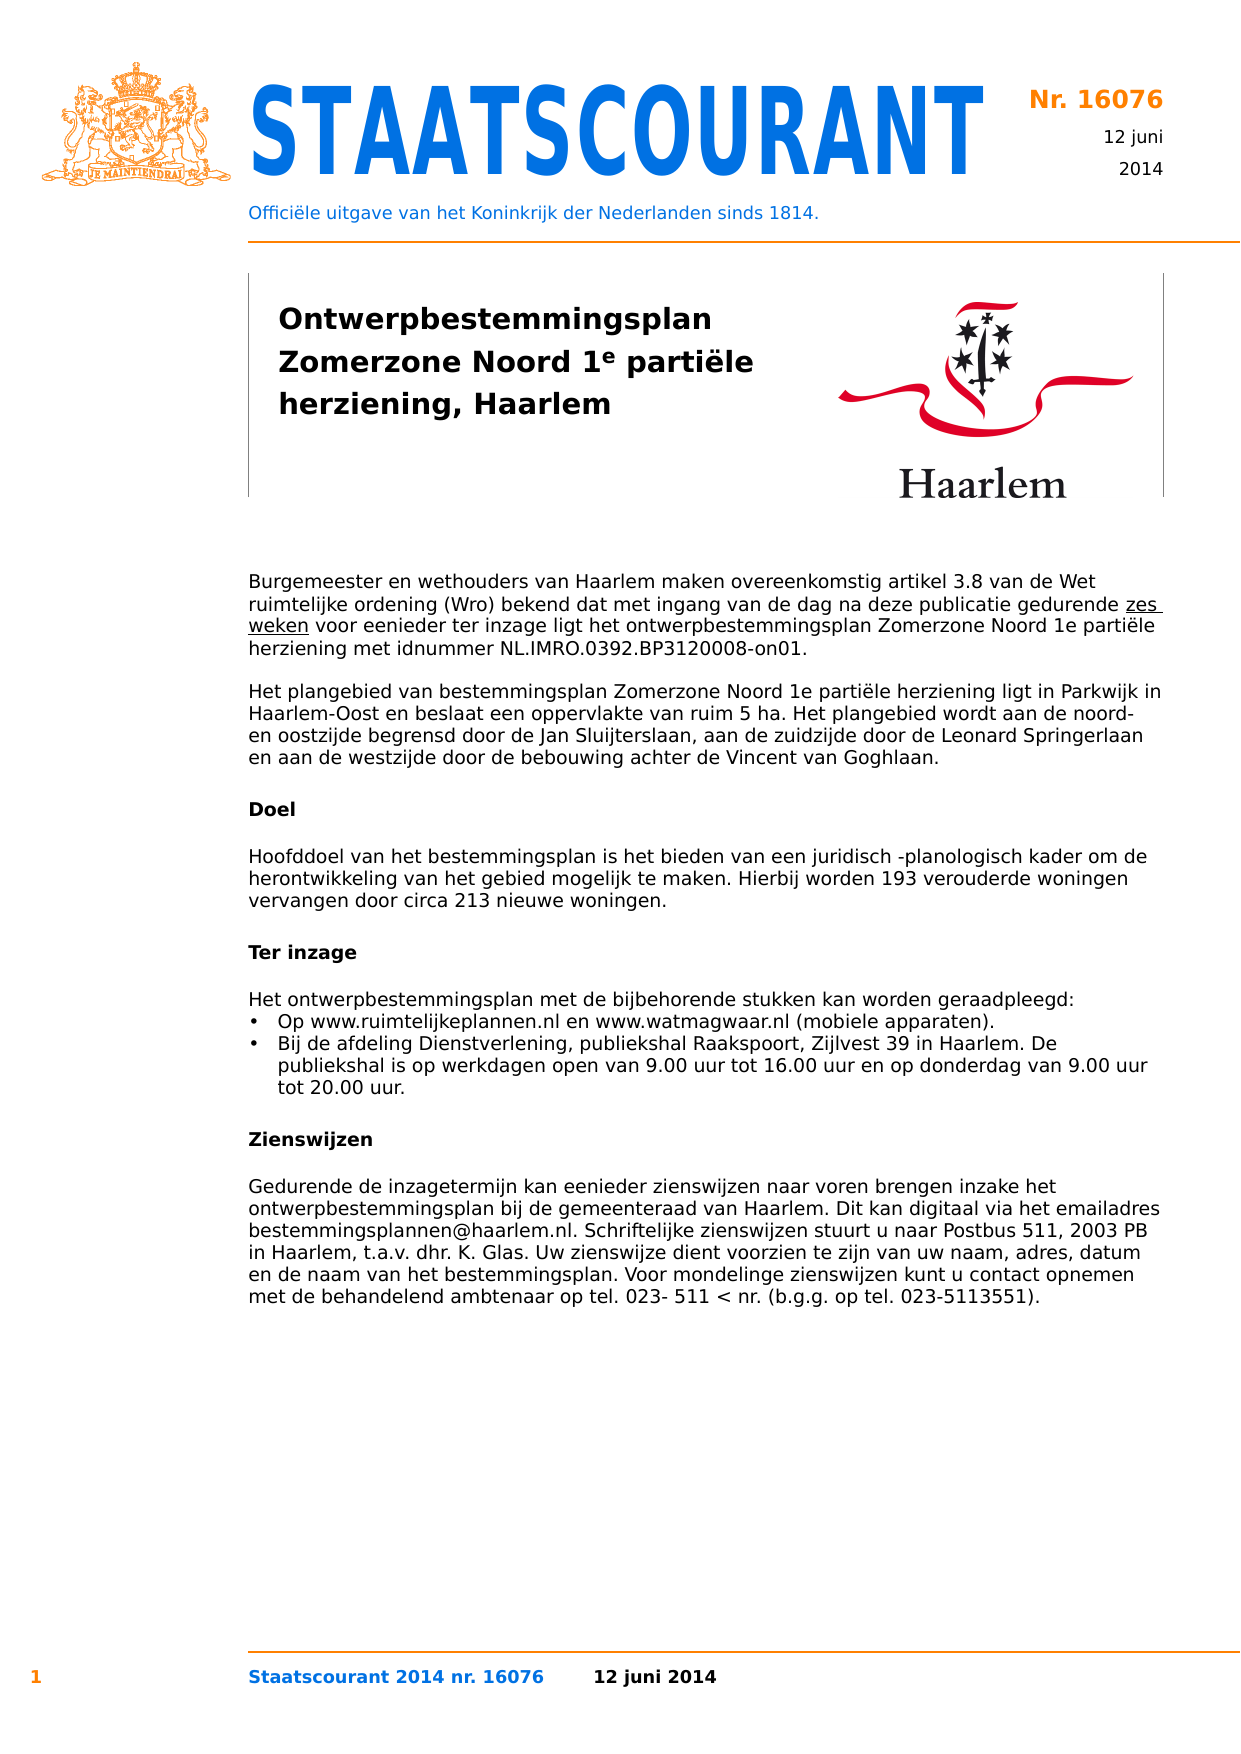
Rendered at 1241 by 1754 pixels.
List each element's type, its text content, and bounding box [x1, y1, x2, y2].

table_cell 2014 [998, 153, 1240, 203]
text Het ontwerpbestemmingsplan met de bijbehorende stukken kan worden geraadpleegd: [248, 989, 1163, 1011]
picture [41, 62, 231, 186]
table_header STAATSCOURANT [248, 62, 998, 203]
table_header Nr. 16076 [998, 62, 1240, 121]
text • Op www.ruimtelijkeplannen.nl en www.watmagwaar.nl (mobiele apparaten). [248, 1011, 1163, 1033]
text Hoofddoel van het bestemmingsplan is het bieden van een juridisch -planologisch kader om de herontwikkeling van het gebied mogelijk te maken. Hierbij worden 193 verouderde woningen vervangen door circa 213 nieuwe woningen. [248, 846, 1163, 912]
table_cell Officiële uitgave van het Koninkrijk der Nederlanden sinds 1814. [248, 203, 1240, 241]
table_header [25, 62, 248, 241]
table_cell 12 juni [998, 121, 1240, 153]
text Het plangebied van bestemmingsplan Zomerzone Noord 1e partiële herziening ligt in Parkwijk in Haarlem-Oost en beslaat een oppervlakte van ruim 5 ha. Het plangebied wordt aan de noord- en oostzijde begrensd door de Jan Sluijterslaan, aan de zuidzijde door de Leonard Springerlaan en aan de westzijde door de bebouwing achter de Vincent van Goghlaan. [248, 681, 1163, 769]
text • Bij de afdeling Dienstverlening, publiekshal Raakspoort, Zijlvest 39 in Haarlem. De publiekshal is op werkdagen open van 9.00 uur tot 16.00 uur en op donderdag van 9.00 uur tot 20.00 uur. [248, 1033, 1163, 1099]
subtitle Ontwerpbestemmingsplan Zomerzone Noord 1e partiële herziening, Haarlem [249, 273, 1163, 497]
text Gedurende de inzagetermijn kan eenieder zienswijzen naar voren brengen inzake het ontwerpbestemmingsplan bij de gemeenteraad van Haarlem. Dit kan digitaal via het emailadres bestemmingsplannen@haarlem.nl. Schriftelijke zienswijzen stuurt u naar Postbus 511, 2003 PB in Haarlem, t.a.v. dhr. K. Glas. Uw zienswijze dient voorzien te zijn van uw naam, adres, datum en de naam van het bestemmingsplan. Voor mondelinge zienswijzen kunt u contact opnemen met de behandelend ambtenaar op tel. 023- 511 < nr. (b.g.g. op tel. 023-5113551). [248, 1176, 1163, 1308]
subtitle Ter inzage [248, 942, 1163, 964]
subtitle Zienswijzen [248, 1129, 1163, 1151]
subtitle Doel [248, 799, 1163, 821]
picture [838, 302, 1134, 498]
text Burgemeester en wethouders van Haarlem maken overeenkomstig artikel 3.8 van de Wet ruimtelijke ordening (Wro) bekend dat met ingang van de dag na deze publicatie gedurende zes weken voor eenieder ter inzage ligt het ontwerpbestemmingsplan Zomerzone Noord 1e partiële herziening met idnummer NL.IMRO.0392.BP3120008-on01. [248, 571, 1163, 659]
